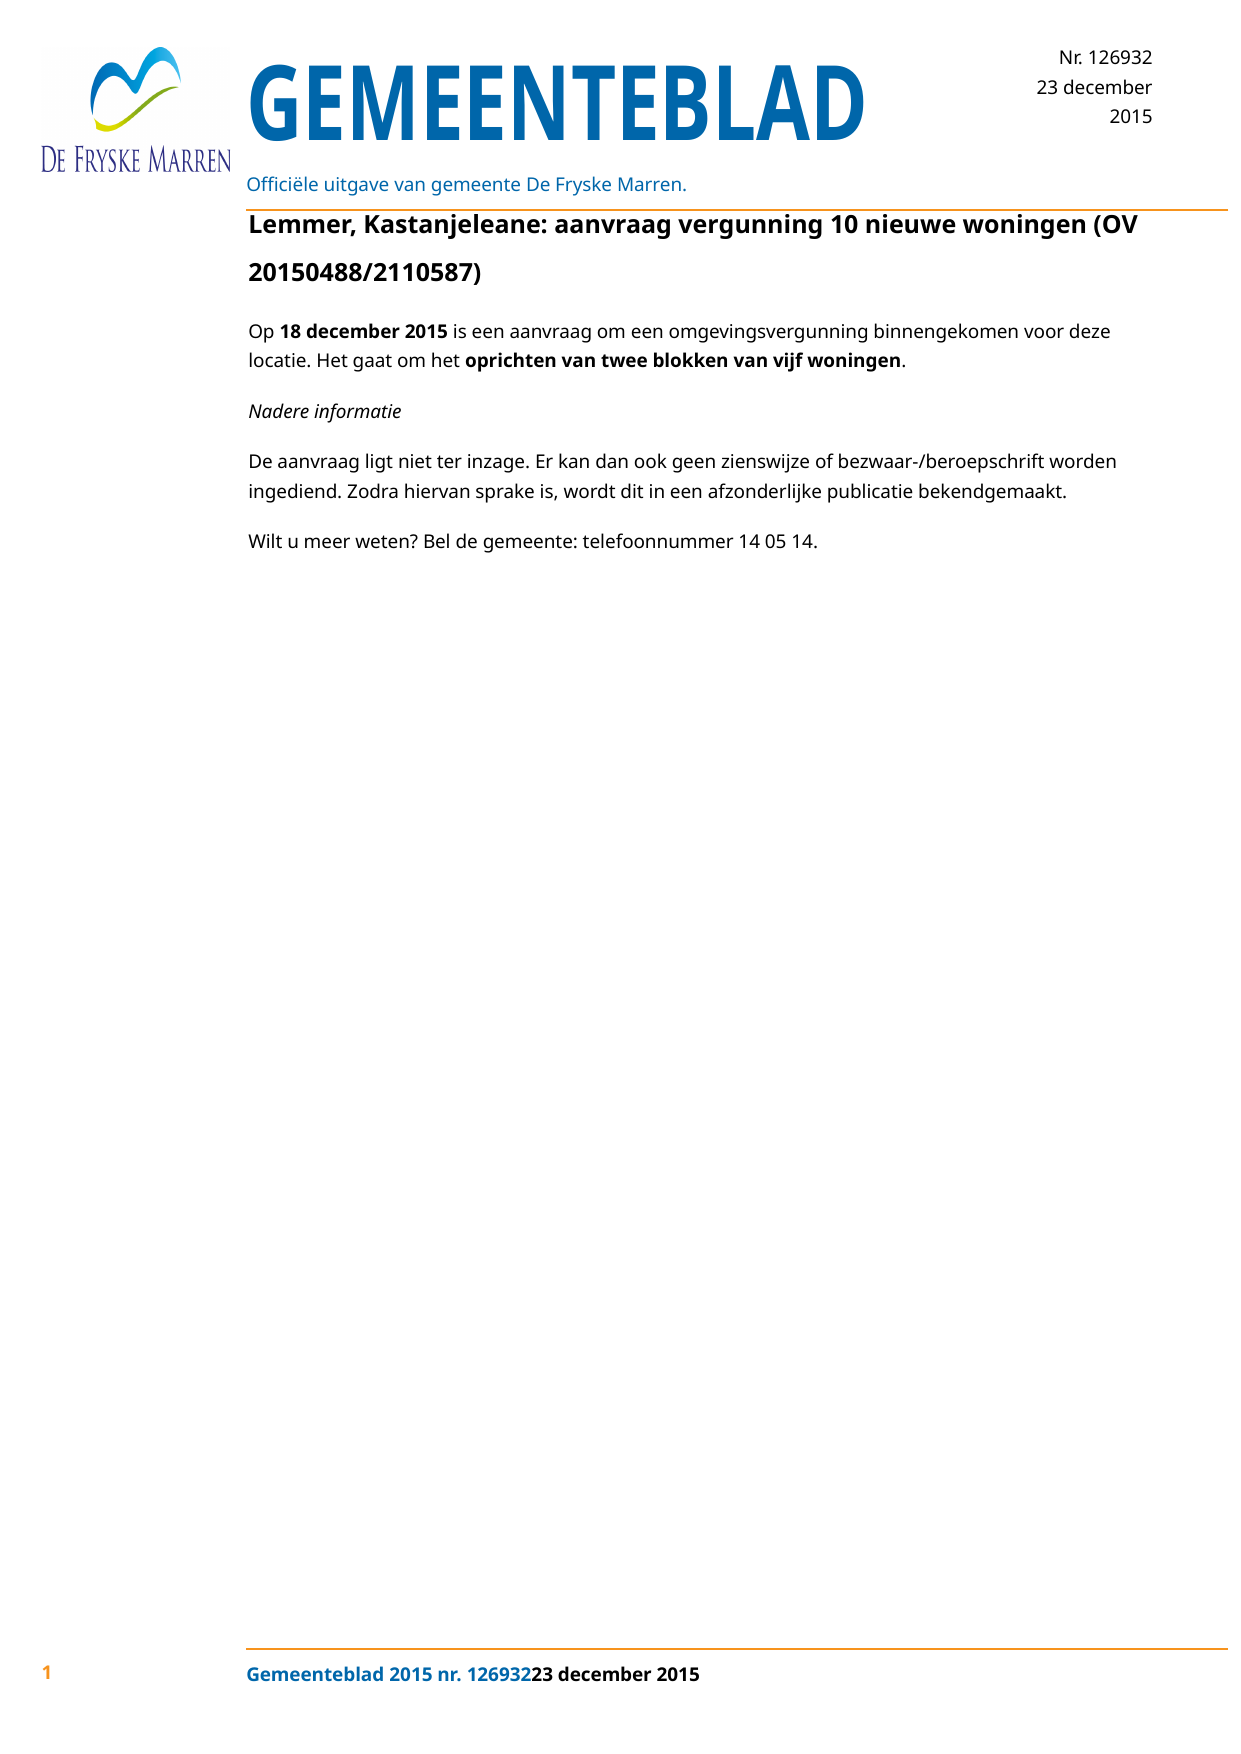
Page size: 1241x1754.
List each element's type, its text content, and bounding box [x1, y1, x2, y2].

text Wilt u meer weten? Bel de gemeente: telefoonnummer 14 05 14. [248, 528, 1152, 554]
text Nadere informatie [248, 398, 1152, 424]
text De aanvraag ligt niet ter inzage. Er kan dan ook geen zienswijze of bezwaar-/beroepschrift worden ingediend. Zodra hiervan sprake is, wordt dit in een afzonderlijke publicatie bekendgemaakt. [248, 448, 1152, 504]
text Op 18 december 2015 is een aanvraag om een omgevingsvergunning binnengekomen voor deze locatie. Het gaat om het oprichten van twee blokken van vijf woningen. [248, 318, 1152, 373]
picture [41, 47, 231, 172]
text Lemmer, Kastanjeleane: aanvraag vergunning 10 nieuwe woningen (OV 20150488/2110587) [248, 211, 1152, 288]
